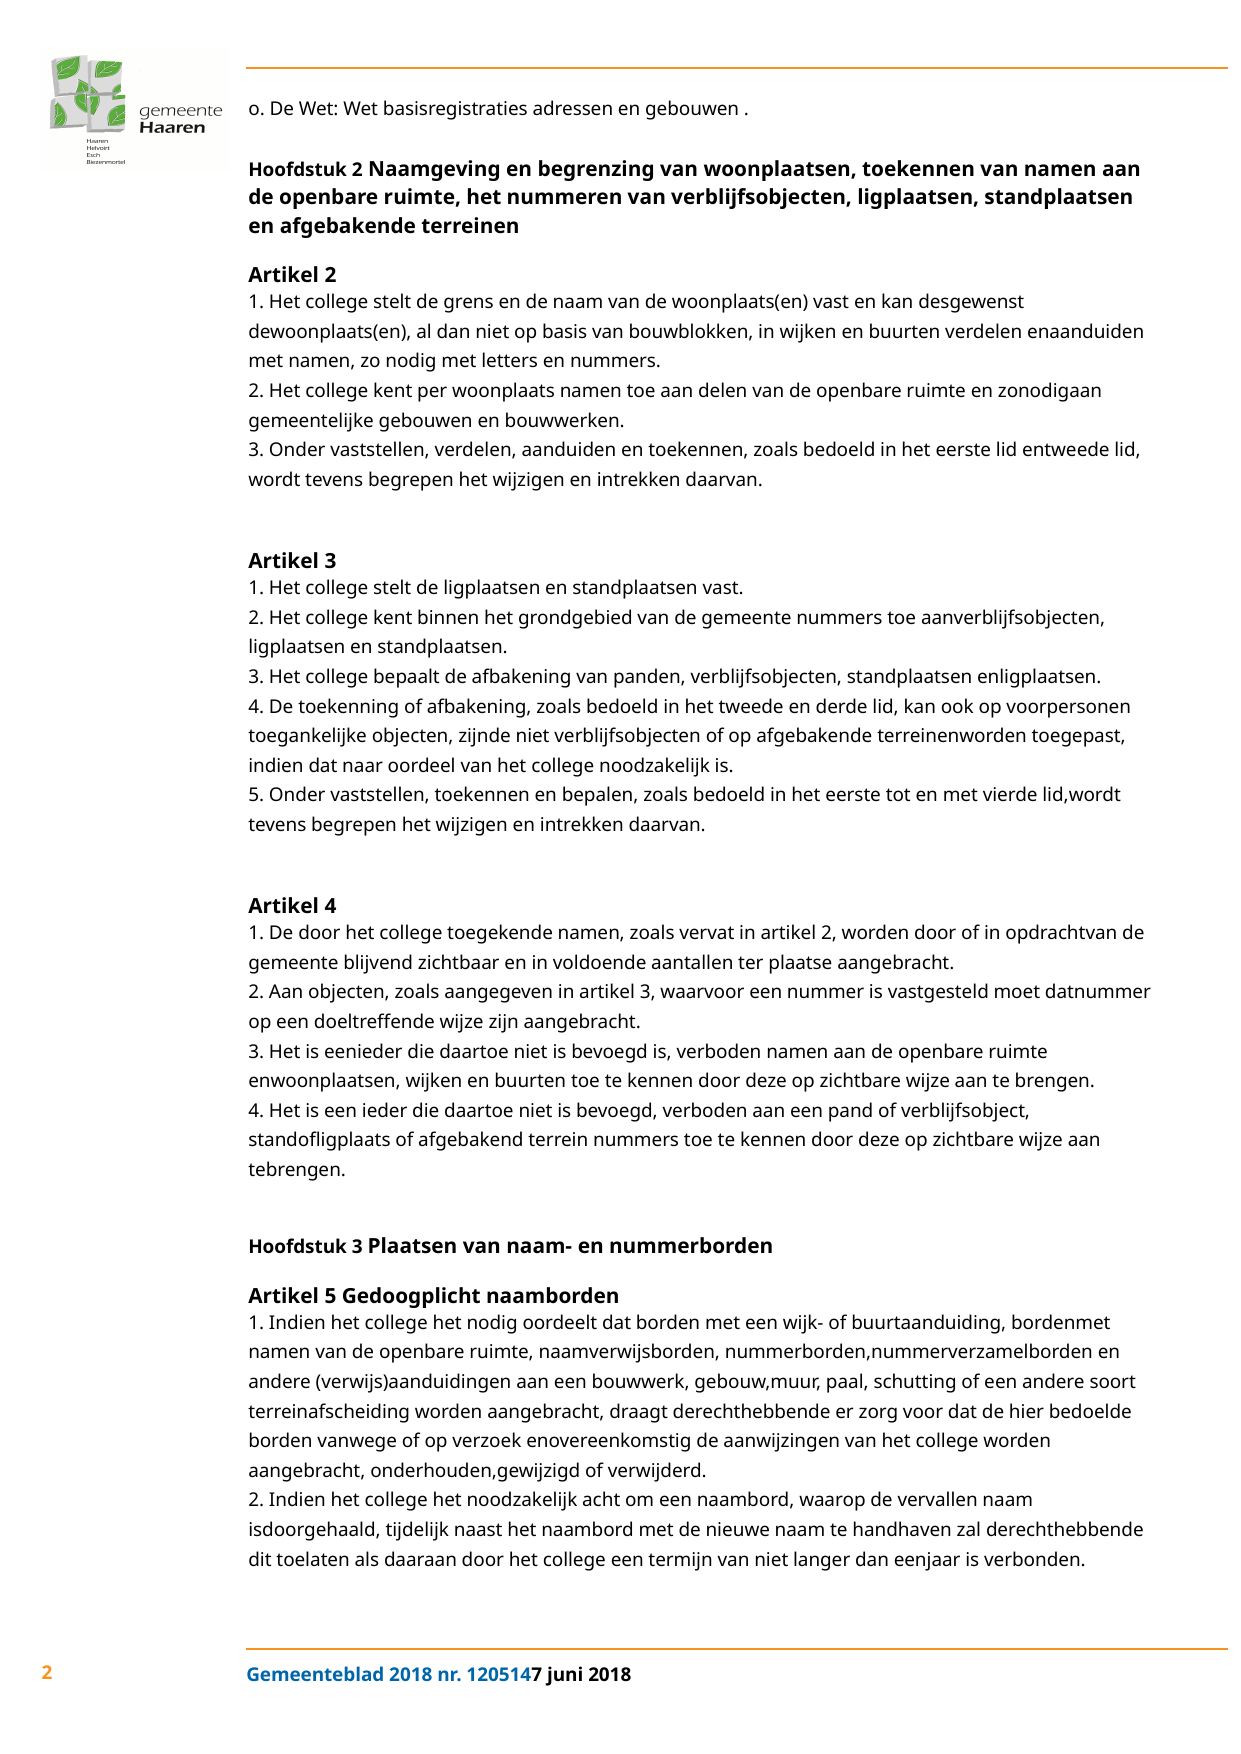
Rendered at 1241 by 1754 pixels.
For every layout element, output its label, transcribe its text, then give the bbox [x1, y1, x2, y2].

text o. De Wet: Wet basisregistraties adressen en gebouwen . [248, 95, 1152, 121]
text 2. Het college kent binnen het grondgebied van de gemeente nummers toe aanverblijfsobjecten, ligplaatsen en standplaatsen. [248, 604, 1152, 659]
text Artikel 2 [248, 260, 1152, 288]
text 3. Het is eenieder die daartoe niet is bevoegd is, verboden namen aan de openbare ruimte enwoonplaatsen, wijken en buurten toe te kennen door deze op zichtbare wijze aan te brengen. [248, 1038, 1152, 1093]
picture [41, 47, 231, 172]
text 3. Het college bepaalt de afbakening van panden, verblijfsobjecten, standplaatsen enligplaatsen. [248, 663, 1152, 689]
text 5. Onder vaststellen, toekennen en bepalen, zoals bedoeld in het eerste tot en met vierde lid,wordt tevens begrepen het wijzigen en intrekken daarvan. [248, 782, 1152, 837]
text 2. Het college kent per woonplaats namen toe aan delen van de openbare ruimte en zonodigaan gemeentelijke gebouwen en bouwwerken. [248, 377, 1152, 433]
text 3. Onder vaststellen, verdelen, aanduiden en toekennen, zoals bedoeld in het eerste lid entweede lid, wordt tevens begrepen het wijzigen en intrekken daarvan. [248, 436, 1152, 492]
text 2. Indien het college het noodzakelijk acht om een naambord, waarop de vervallen naam isdoorgehaald, tijdelijk naast het naambord met de nieuwe naam te handhaven zal derechthebbende dit toelaten als daaraan door het college een termijn van niet langer dan eenjaar is verbonden. [248, 1487, 1152, 1572]
text Hoofdstuk 3 Plaatsen van naam- en nummerborden [248, 1231, 1152, 1260]
text 4. De toekenning of afbakening, zoals bedoeld in het tweede en derde lid, kan ook op voorpersonen toegankelijke objecten, zijnde niet verblijfsobjecten of op afgebakende terreinenworden toegepast, indien dat naar oordeel van het college noodzakelijk is. [248, 693, 1152, 778]
text 1. Het college stelt de grens en de naam van de woonplaats(en) vast en kan desgewenst dewoonplaats(en), al dan niet op basis van bouwblokken, in wijken en buurten verdelen enaanduiden met namen, zo nodig met letters en nummers. [248, 288, 1152, 373]
text 2. Aan objecten, zoals aangegeven in artikel 3, waarvoor een nummer is vastgesteld moet datnummer op een doeltreffende wijze zijn aangebracht. [248, 979, 1152, 1034]
text Artikel 3 [248, 546, 1152, 574]
text Artikel 4 [248, 891, 1152, 919]
text 4. Het is een ieder die daartoe niet is bevoegd, verboden aan een pand of verblijfsobject, standofligplaats of afgebakend terrein nummers toe te kennen door deze op zichtbare wijze aan tebrengen. [248, 1097, 1152, 1182]
text 1. Het college stelt de ligplaatsen en standplaatsen vast. [248, 574, 1152, 600]
text 1. Indien het college het nodig oordeelt dat borden met een wijk- of buurtaanduiding, bordenmet namen van de openbare ruimte, naamverwijsborden, nummerborden,nummerverzamelborden en andere (verwijs)aanduidingen aan een bouwwerk, gebouw,muur, paal, schutting of een andere soort terreinafscheiding worden aangebracht, draagt derechthebbende er zorg voor dat de hier bedoelde borden vanwege of op verzoek enovereenkomstig de aanwijzingen van het college worden aangebracht, onderhouden,gewijzigd of verwijderd. [248, 1309, 1152, 1483]
text 1. De door het college toegekende namen, zoals vervat in artikel 2, worden door of in opdrachtvan de gemeente blijvend zichtbaar en in voldoende aantallen ter plaatse aangebracht. [248, 919, 1152, 975]
text Hoofdstuk 2 Naamgeving en begrenzing van woonplaatsen, toekennen van namen aan de openbare ruimte, het nummeren van verblijfsobjecten, ligplaatsen, standplaatsen en afgebakende terreinen [248, 154, 1152, 239]
text Artikel 5 Gedoogplicht naamborden [248, 1281, 1152, 1309]
